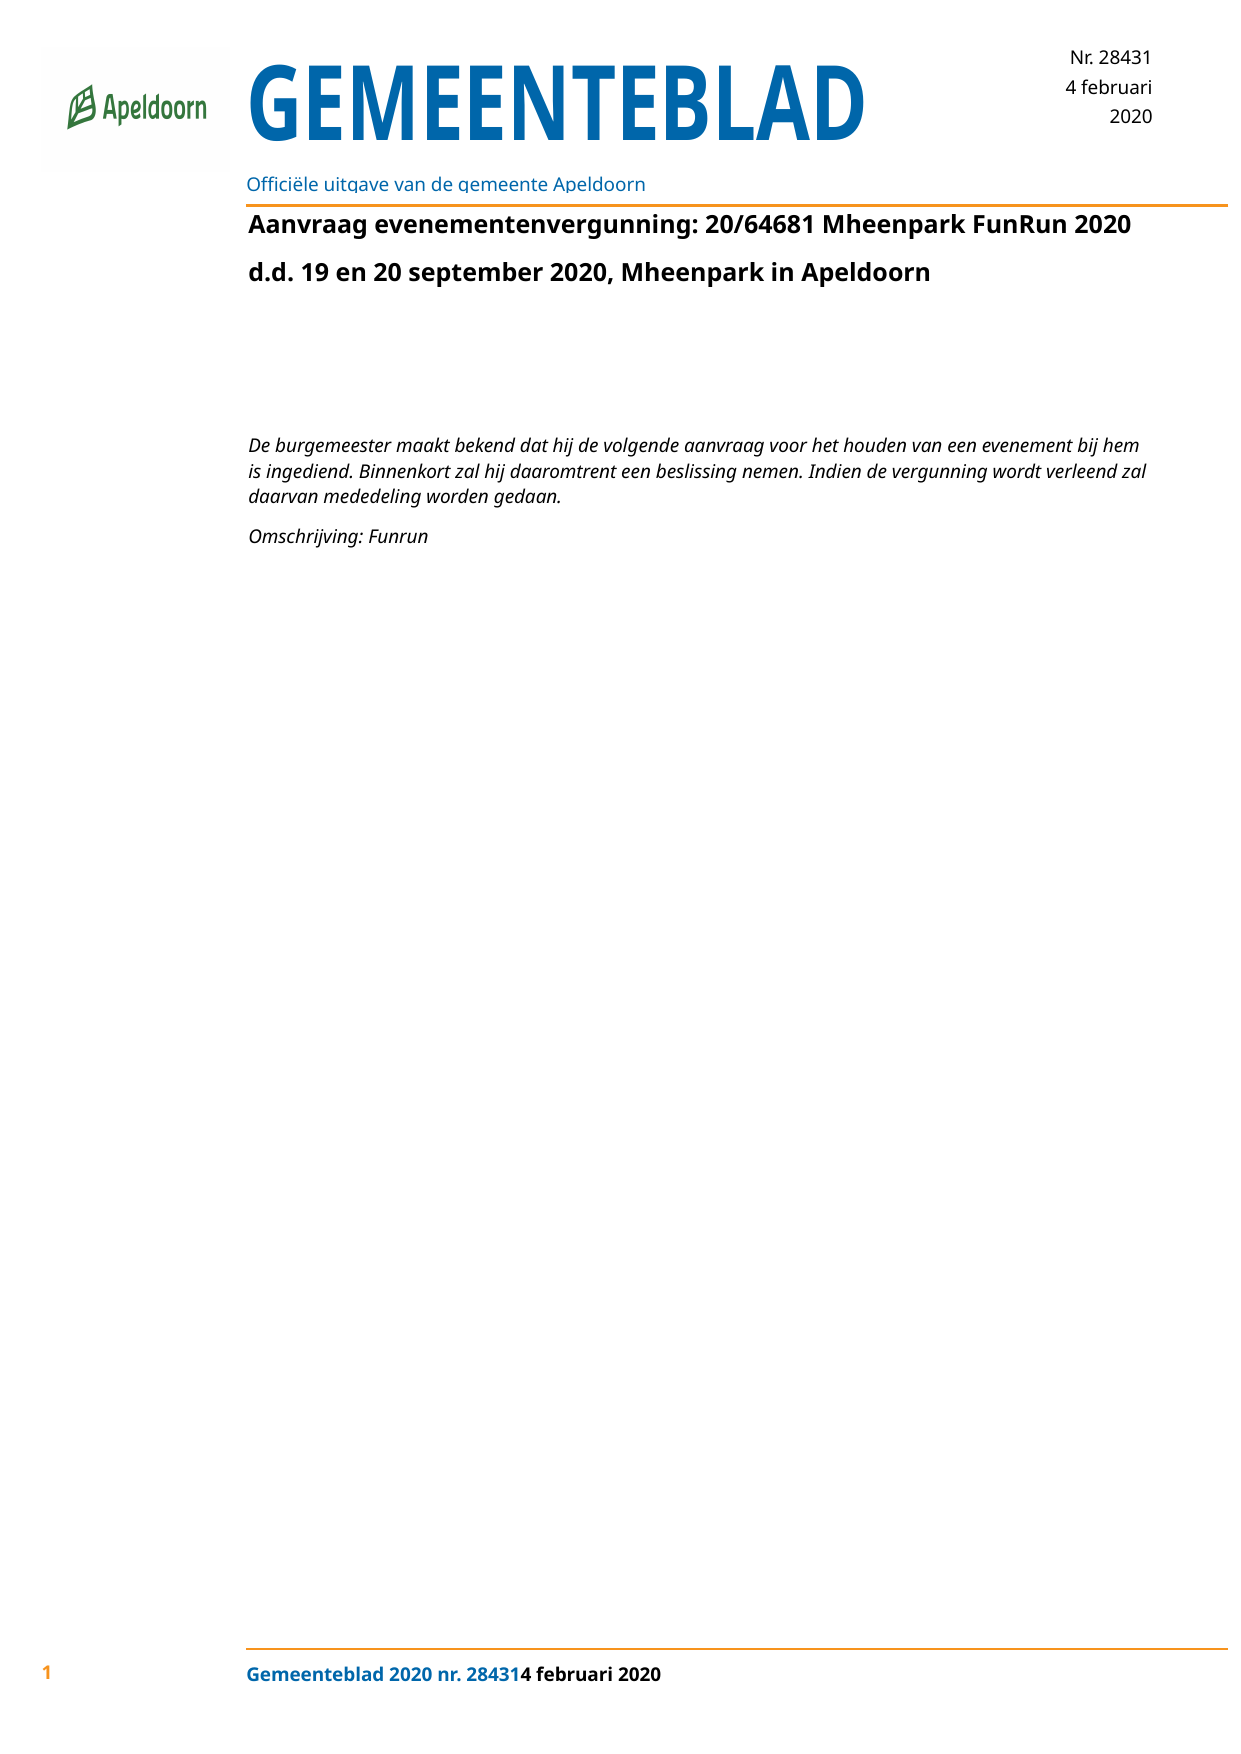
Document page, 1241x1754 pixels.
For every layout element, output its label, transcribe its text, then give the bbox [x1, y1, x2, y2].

text Aanvraag evenementenvergunning: 20/64681 Mheenpark FunRun 2020 d.d. 19 en 20 september 2020, Mheenpark in Apeldoorn [248, 207, 1152, 288]
picture [41, 47, 231, 172]
text Omschrijving: Funrun [248, 523, 1152, 549]
text De burgemeester maakt bekend dat hij de volgende aanvraag voor het houden van een evenement bij hem is ingediend. Binnenkort zal hij daaromtrent een beslissing nemen. Indien de vergunning wordt verleend zal daarvan mededeling worden gedaan. [248, 432, 1152, 509]
